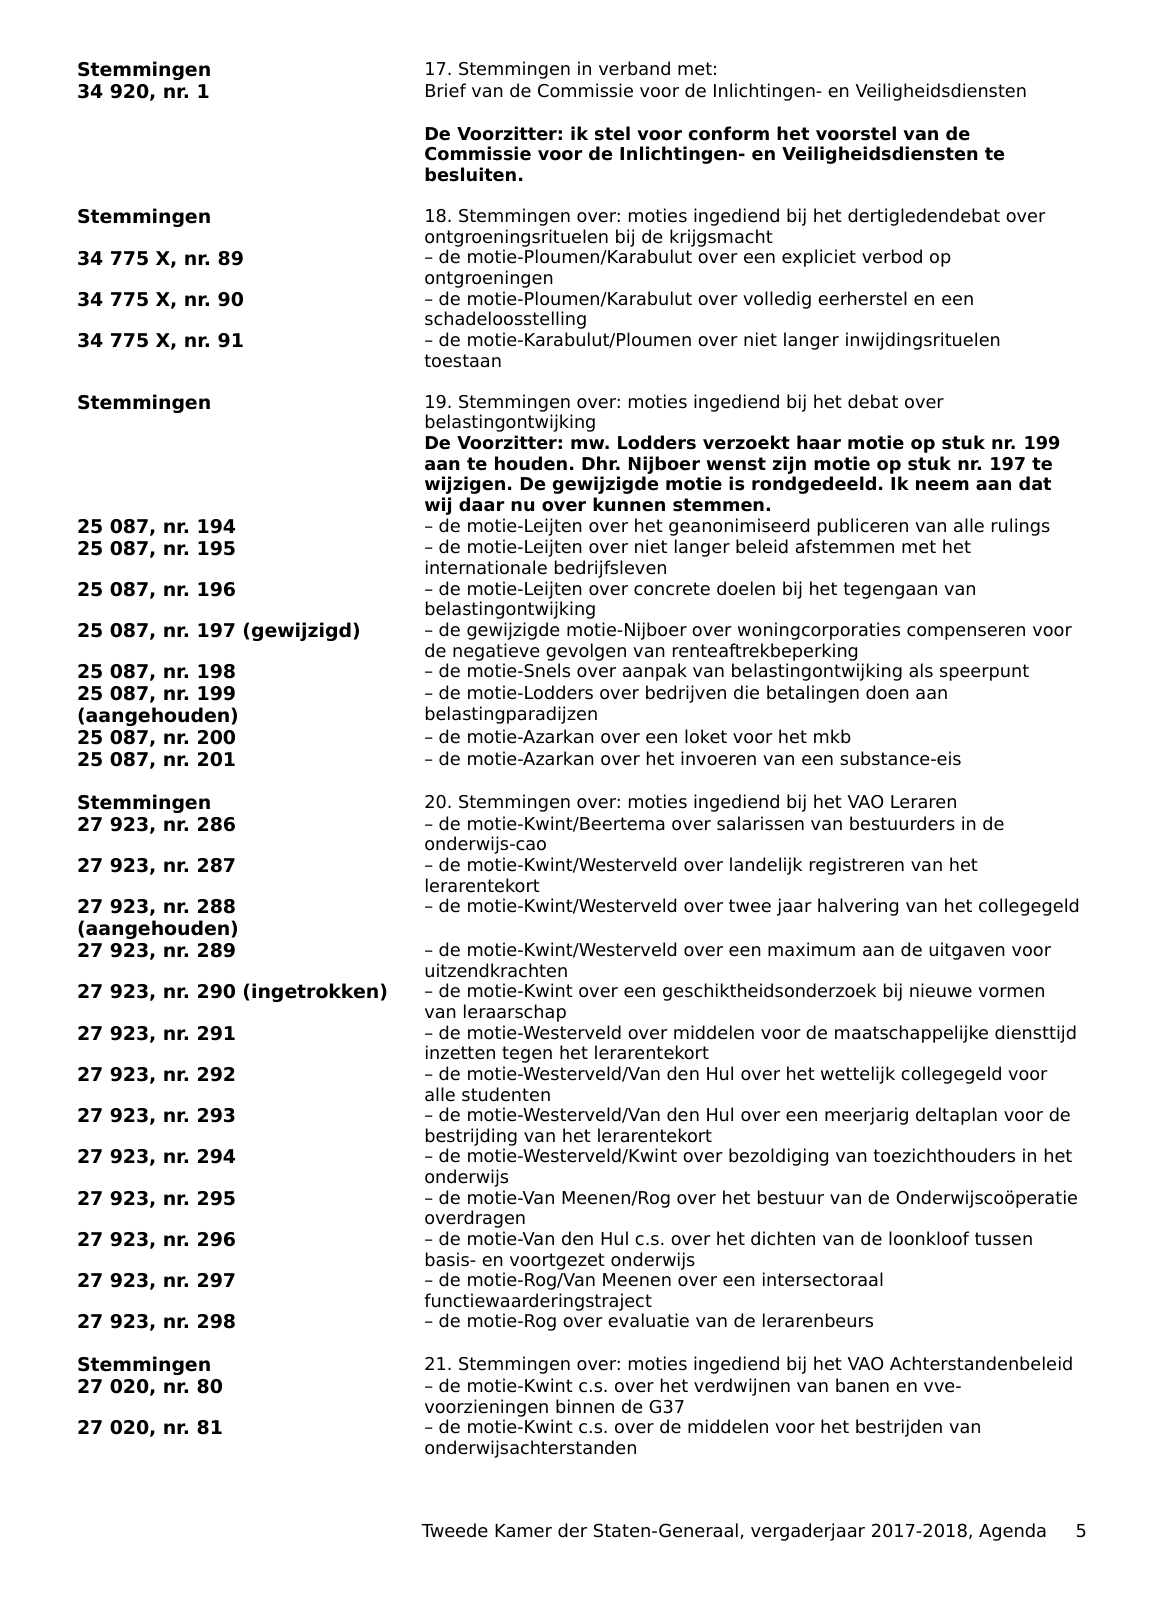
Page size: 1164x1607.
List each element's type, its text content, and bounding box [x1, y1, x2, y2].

table_cell – de motie-Kwint/Westerveld over een maximum aan de uitgaven voor uitzendkrachten [418, 940, 1087, 981]
table_cell [401, 392, 418, 433]
table_cell [401, 620, 418, 661]
table_cell – de motie-Kwint c.s. over het verdwijnen van banen en vve-voorzieningen binnen de G37 [418, 1376, 1087, 1417]
table_cell [401, 206, 418, 247]
table_cell [401, 1146, 418, 1188]
table_cell [401, 103, 418, 124]
table_cell De Voorzitter: mw. Lodders verzoekt haar motie op stuk nr. 199 aan te houden. Dhr. Nijboer wenst zijn motie op stuk nr. 197 te wijzigen. De gewijzigde motie is rondgedeeld. Ik neem aan dat wij daar nu over kunnen stemmen. [418, 433, 1087, 516]
table_cell – de motie-Kwint c.s. over de middelen voor het bestrijden van onderwijsachterstanden [418, 1417, 1087, 1458]
table_cell [401, 1105, 418, 1146]
table_cell Stemmingen [77, 1354, 401, 1376]
table_cell – de motie-Ploumen/Karabulut over een expliciet verbod op ontgroeningen [418, 248, 1087, 289]
table_cell [401, 1064, 418, 1105]
table_cell 27 923, nr. 295 [77, 1188, 401, 1229]
table_cell – de motie-Westerveld/Van den Hul over een meerjarig deltaplan voor de bestrijding van het lerarentekort [418, 1105, 1087, 1146]
table_cell [77, 433, 401, 516]
table_cell 25 087, nr. 197 (gewijzigd) [77, 620, 401, 661]
table_cell 18. Stemmingen over: moties ingediend bij het dertigledendebat over ontgroeningsrituelen bij de krijgsmacht [418, 206, 1087, 247]
table_cell [401, 1188, 418, 1229]
table_cell 25 087, nr. 195 [77, 538, 401, 579]
table_cell – de motie-Leijten over concrete doelen bij het tegengaan van belastingontwijking [418, 579, 1087, 620]
table_cell 27 923, nr. 287 [77, 855, 401, 896]
table_cell 27 923, nr. 292 [77, 1064, 401, 1105]
table_cell [77, 186, 401, 206]
table_cell – de motie-Leijten over het geanonimiseerd publiceren van alle rulings [418, 516, 1087, 537]
table_cell 20. Stemmingen over: moties ingediend bij het VAO Leraren [418, 792, 1087, 814]
table_cell – de motie-Rog over evaluatie van de lerarenbeurs [418, 1311, 1087, 1333]
table_cell – de gewijzigde motie-Nijboer over woningcorporaties compenseren voor de negatieve gevolgen van renteaftrekbeperking [418, 620, 1087, 661]
table_cell [401, 683, 418, 727]
table_cell – de motie-Rog/Van Meenen over een intersectoraal functiewaarderingstraject [418, 1270, 1087, 1311]
table_cell 27 923, nr. 296 [77, 1229, 401, 1270]
table_cell [401, 433, 418, 516]
table_cell Stemmingen [77, 392, 401, 433]
table_cell [401, 1376, 418, 1417]
table_cell – de motie-Kwint over een geschiktheidsonderzoek bij nieuwe vormen van leraarschap [418, 981, 1087, 1023]
table_cell [77, 371, 401, 392]
table_cell Stemmingen [77, 59, 401, 81]
table_cell [401, 749, 418, 771]
table_cell [401, 1023, 418, 1064]
table_cell [401, 940, 418, 981]
table_cell [401, 896, 418, 940]
table_cell – de motie-Snels over aanpak van belastingontwijking als speerpunt [418, 661, 1087, 683]
table_cell [401, 516, 418, 537]
table_cell [401, 330, 418, 371]
table_cell 25 087, nr. 194 [77, 516, 401, 537]
table_cell – de motie-Azarkan over het invoeren van een substance-eis [418, 749, 1087, 771]
table_cell Stemmingen [77, 792, 401, 814]
table_cell [401, 661, 418, 683]
table_cell 27 923, nr. 297 [77, 1270, 401, 1311]
table_cell 25 087, nr. 201 [77, 749, 401, 771]
table_cell [418, 771, 1087, 792]
table_cell 21. Stemmingen over: moties ingediend bij het VAO Achterstandenbeleid [418, 1354, 1087, 1376]
table_cell [401, 1334, 418, 1354]
table_cell 27 923, nr. 286 [77, 814, 401, 855]
table_cell [401, 1270, 418, 1311]
table_cell [401, 186, 418, 206]
table_cell [401, 81, 418, 103]
table_cell [418, 186, 1087, 206]
table_cell 25 087, nr. 196 [77, 579, 401, 620]
table_cell [401, 579, 418, 620]
table_cell – de motie-Kwint/Westerveld over twee jaar halvering van het collegegeld [418, 896, 1087, 940]
table_cell 25 087, nr. 199 (aangehouden) [77, 683, 401, 727]
table_cell – de motie-Lodders over bedrijven die betalingen doen aan belastingparadijzen [418, 683, 1087, 727]
table_cell [77, 103, 401, 124]
table_cell – de motie-Karabulut/Ploumen over niet langer inwijdingsrituelen toestaan [418, 330, 1087, 371]
table_cell [77, 771, 401, 792]
table_cell – de motie-Van den Hul c.s. over het dichten van de loonkloof tussen basis- en voortgezet onderwijs [418, 1229, 1087, 1270]
table_cell 27 923, nr. 298 [77, 1311, 401, 1333]
table_cell – de motie-Westerveld/Kwint over bezoldiging van toezichthouders in het onderwijs [418, 1146, 1087, 1188]
table_cell [401, 1229, 418, 1270]
table_cell [401, 1311, 418, 1333]
table_cell [77, 1334, 401, 1354]
table_cell [401, 59, 418, 81]
table_cell [401, 814, 418, 855]
table_cell [401, 771, 418, 792]
table_cell [401, 981, 418, 1023]
table_cell De Voorzitter: ik stel voor conform het voorstel van de Commissie voor de Inlichtingen- en Veiligheidsdiensten te besluiten. [418, 124, 1087, 186]
table_cell [418, 103, 1087, 124]
table_cell 34 920, nr. 1 [77, 81, 401, 103]
table_cell [401, 124, 418, 186]
table_cell [401, 248, 418, 289]
table_cell – de motie-Leijten over niet langer beleid afstemmen met het internationale bedrijfsleven [418, 538, 1087, 579]
table_cell [418, 1334, 1087, 1354]
table_cell 27 923, nr. 294 [77, 1146, 401, 1188]
table_cell 27 020, nr. 80 [77, 1376, 401, 1417]
table_cell 25 087, nr. 200 [77, 727, 401, 749]
table_cell 27 923, nr. 288 (aangehouden) [77, 896, 401, 940]
table_cell 34 775 X, nr. 90 [77, 289, 401, 330]
table_cell – de motie-Azarkan over een loket voor het mkb [418, 727, 1087, 749]
table_cell 27 923, nr. 291 [77, 1023, 401, 1064]
table_cell [401, 792, 418, 814]
table_cell – de motie-Kwint/Beertema over salarissen van bestuurders in de onderwijs-cao [418, 814, 1087, 855]
table_cell [418, 371, 1087, 392]
table_cell 27 923, nr. 289 [77, 940, 401, 981]
table_cell – de motie-Westerveld over middelen voor de maatschappelijke diensttijd inzetten tegen het lerarentekort [418, 1023, 1087, 1064]
table_cell [401, 371, 418, 392]
table_cell 34 775 X, nr. 91 [77, 330, 401, 371]
table_cell [401, 1354, 418, 1376]
table_cell 34 775 X, nr. 89 [77, 248, 401, 289]
table_cell – de motie-Ploumen/Karabulut over volledig eerherstel en een schadeloosstelling [418, 289, 1087, 330]
table_cell 27 020, nr. 81 [77, 1417, 401, 1458]
table_cell Brief van de Commissie voor de Inlichtingen- en Veiligheidsdiensten [418, 81, 1087, 103]
table_cell [77, 124, 401, 186]
table_cell 17. Stemmingen in verband met: [418, 59, 1087, 81]
table_cell [401, 855, 418, 896]
table_cell Stemmingen [77, 206, 401, 247]
table_cell 25 087, nr. 198 [77, 661, 401, 683]
table_cell – de motie-Van Meenen/Rog over het bestuur van de Onderwijscoöperatie overdragen [418, 1188, 1087, 1229]
table_cell [401, 538, 418, 579]
table_cell [401, 727, 418, 749]
table_cell 27 923, nr. 290 (ingetrokken) [77, 981, 401, 1023]
table_cell 27 923, nr. 293 [77, 1105, 401, 1146]
table_cell 19. Stemmingen over: moties ingediend bij het debat over belastingontwijking [418, 392, 1087, 433]
table_cell – de motie-Kwint/Westerveld over landelijk registreren van het lerarentekort [418, 855, 1087, 896]
table_cell [401, 1417, 418, 1458]
table_cell – de motie-Westerveld/Van den Hul over het wettelijk collegegeld voor alle studenten [418, 1064, 1087, 1105]
table_cell [401, 289, 418, 330]
